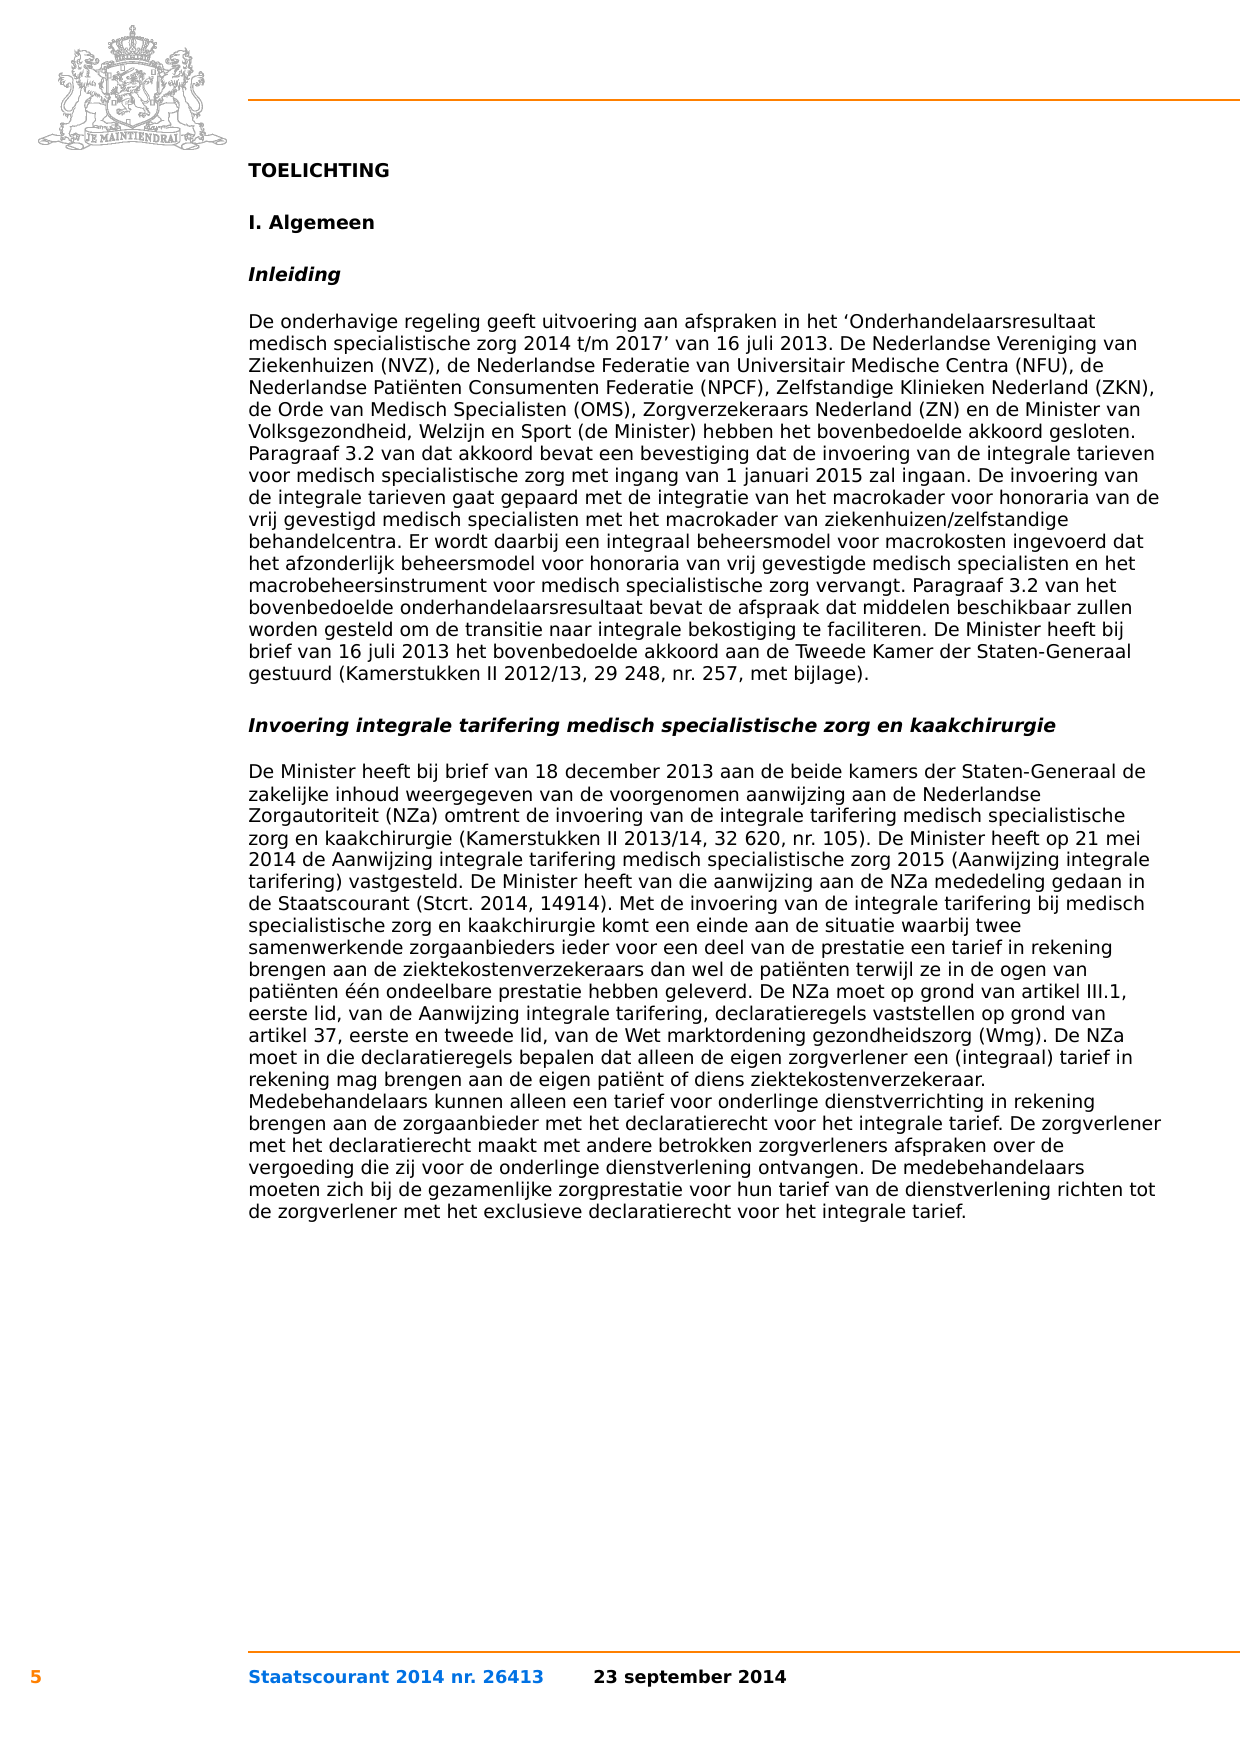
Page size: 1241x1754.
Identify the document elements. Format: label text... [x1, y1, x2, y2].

text De Minister heeft bij brief van 18 december 2013 aan de beide kamers der Staten-Generaal de zakelijke inhoud weergegeven van de voorgenomen aanwijzing aan de Nederlandse Zorgautoriteit (NZa) omtrent de invoering van de integrale tarifering medisch specialistische zorg en kaakchirurgie (Kamerstukken II 2013/14, 32 620, nr. 105). De Minister heeft op 21 mei 2014 de Aanwijzing integrale tarifering medisch specialistische zorg 2015 (Aanwijzing integrale tarifering) vastgesteld. De Minister heeft van die aanwijzing aan de NZa mededeling gedaan in de Staatscourant (Stcrt. 2014, 14914). Met de invoering van de integrale tarifering bij medisch specialistische zorg en kaakchirurgie komt een einde aan de situatie waarbij twee samenwerkende zorgaanbieders ieder voor een deel van de prestatie een tarief in rekening brengen aan de ziektekostenverzekeraars dan wel de patiënten terwijl ze in de ogen van patiënten één ondeelbare prestatie hebben geleverd. De NZa moet op grond van artikel III.1, eerste lid, van de Aanwijzing integrale tarifering, declaratieregels vaststellen op grond van artikel 37, eerste en tweede lid, van de Wet marktordening gezondheidszorg (Wmg). De NZa moet in die declaratieregels bepalen dat alleen de eigen zorgverlener een (integraal) tarief in rekening mag brengen aan de eigen patiënt of diens ziektekostenverzekeraar. Medebehandelaars kunnen alleen een tarief voor onderlinge dienstverrichting in rekening brengen aan de zorgaanbieder met het declaratierecht voor het integrale tarief. De zorgverlener met het declaratierecht maakt met andere betrokken zorgverleners afspraken over de vergoeding die zij voor de onderlinge dienstverlening ontvangen. De medebehandelaars moeten zich bij de gezamenlijke zorgprestatie voor hun tarief van de dienstverlening richten tot de zorgverlener met het exclusieve declaratierecht voor het integrale tarief. [248, 761, 1163, 1223]
subtitle TOELICHTING [248, 160, 1163, 182]
text De onderhavige regeling geeft uitvoering aan afspraken in het ‘Onderhandelaarsresultaat medisch specialistische zorg 2014 t/m 2017’ van 16 juli 2013. De Nederlandse Vereniging van Ziekenhuizen (NVZ), de Nederlandse Federatie van Universitair Medische Centra (NFU), de Nederlandse Patiënten Consumenten Federatie (NPCF), Zelfstandige Klinieken Nederland (ZKN), de Orde van Medisch Specialisten (OMS), Zorgverzekeraars Nederland (ZN) en de Minister van Volksgezondheid, Welzijn en Sport (de Minister) hebben het bovenbedoelde akkoord gesloten. Paragraaf 3.2 van dat akkoord bevat een bevestiging dat de invoering van de integrale tarieven voor medisch specialistische zorg met ingang van 1 januari 2015 zal ingaan. De invoering van de integrale tarieven gaat gepaard met de integratie van het macrokader voor honoraria van de vrij gevestigd medisch specialisten met het macrokader van ziekenhuizen/zelfstandige behandelcentra. Er wordt daarbij een integraal beheersmodel voor macrokosten ingevoerd dat het afzonderlijk beheersmodel voor honoraria van vrij gevestigde medisch specialisten en het macrobeheersinstrument voor medisch specialistische zorg vervangt. Paragraaf 3.2 van het bovenbedoelde onderhandelaarsresultaat bevat de afspraak dat middelen beschikbaar zullen worden gesteld om de transitie naar integrale bekostiging te faciliteren. De Minister heeft bij brief van 16 juli 2013 het bovenbedoelde akkoord aan de Tweede Kamer der Staten-Generaal gestuurd (Kamerstukken II 2012/13, 29 248, nr. 257, met bijlage). [248, 311, 1163, 684]
picture [38, 25, 227, 150]
subtitle Inleiding [248, 264, 1163, 286]
subtitle I. Algemeen [248, 212, 1163, 234]
subtitle Invoering integrale tarifering medisch specialistische zorg en kaakchirurgie [248, 714, 1163, 736]
